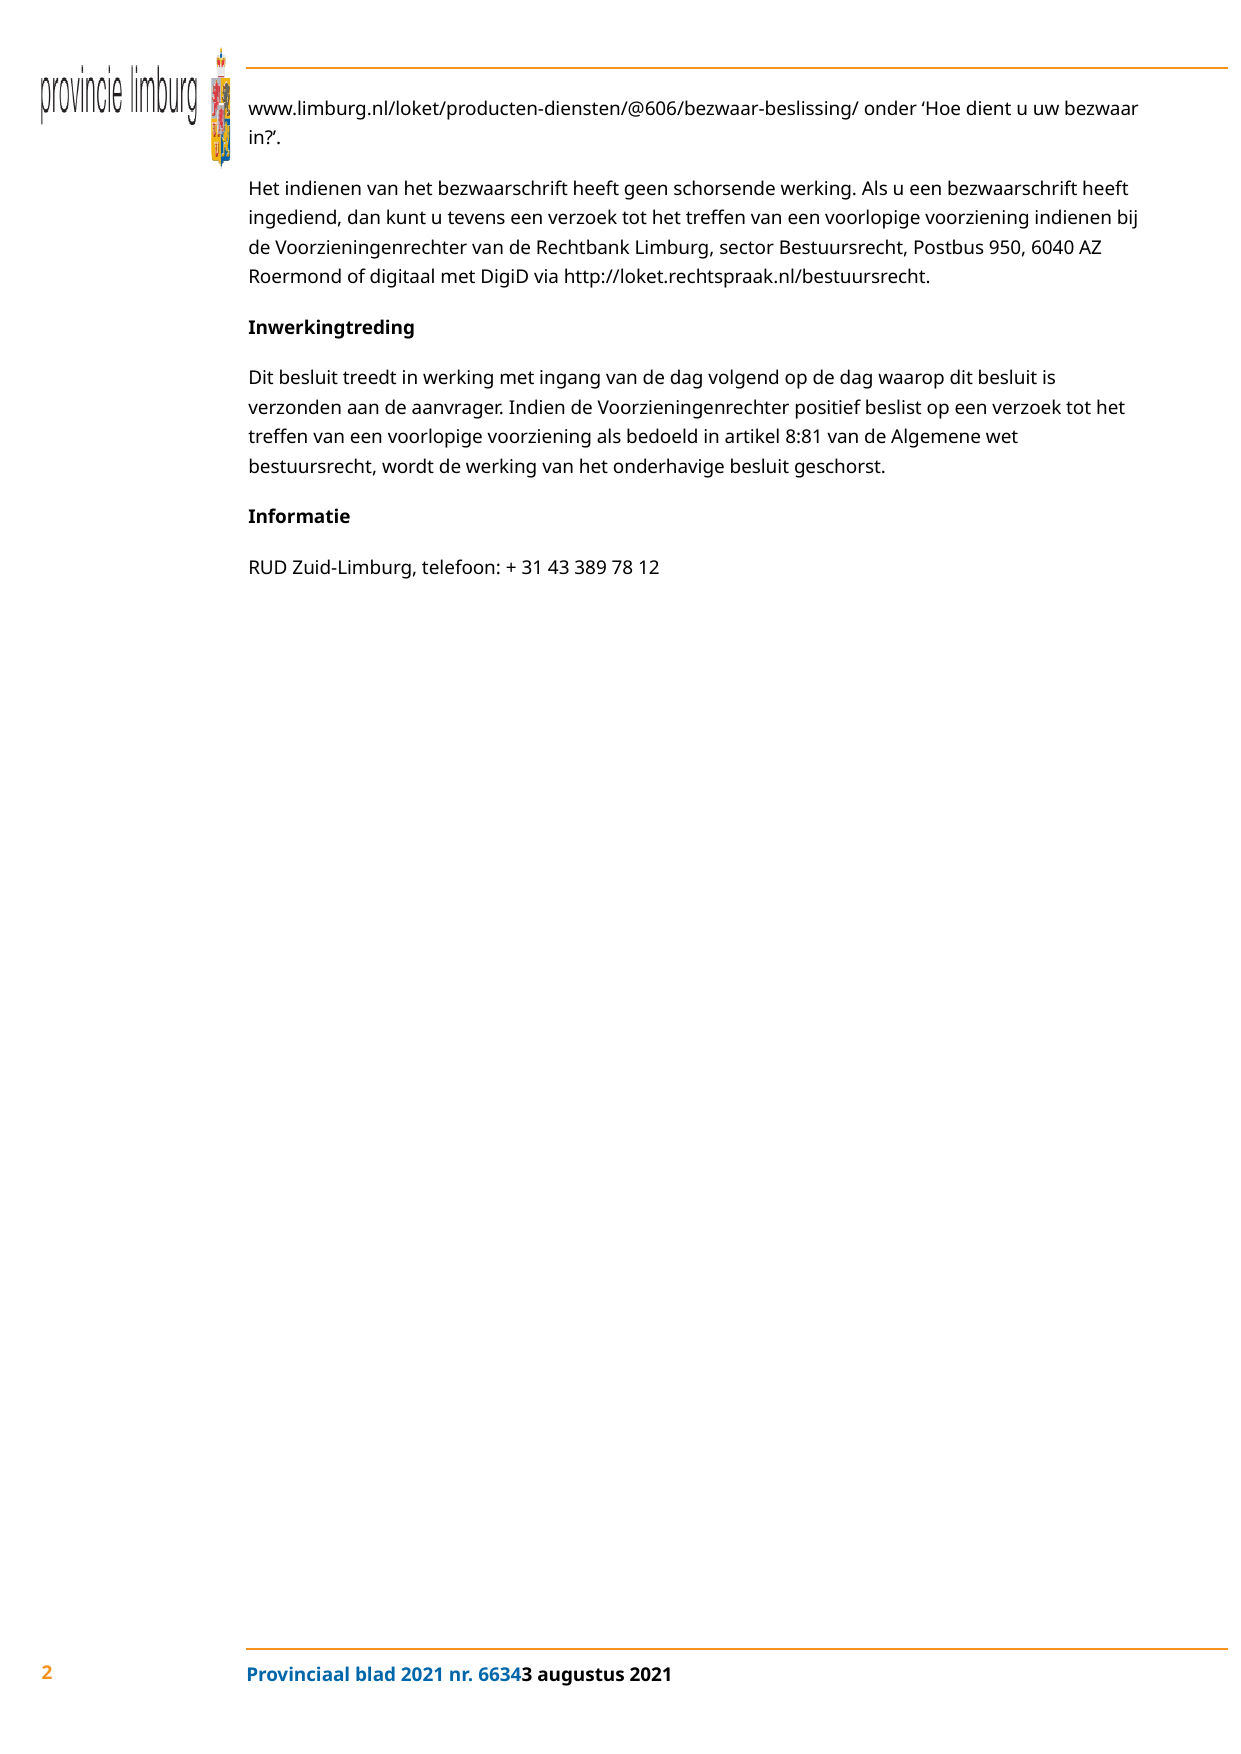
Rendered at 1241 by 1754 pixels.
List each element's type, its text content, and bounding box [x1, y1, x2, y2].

text RUD Zuid-Limburg, telefoon: + 31 43 389 78 12 [248, 554, 1152, 580]
text Het indienen van het bezwaarschrift heeft geen schorsende werking. Als u een bezwaarschrift heeft ingediend, dan kunt u tevens een verzoek tot het treffen van een voorlopige voorziening indienen bij de Voorzieningenrechter van de Rechtbank Limburg, sector Bestuursrecht, Postbus 950, 6040 AZ Roermond of digitaal met DigiD via http://loket.rechtspraak.nl/bestuursrecht. [248, 175, 1152, 289]
text Dit besluit treedt in werking met ingang van de dag volgend op de dag waarop dit besluit is verzonden aan de aanvrager. Indien de Voorzieningenrechter positief beslist op een verzoek tot het treffen van een voorlopige voorziening als bedoeld in artikel 8:81 van de Algemene wet bestuursrecht, wordt de werking van het onderhavige besluit geschorst. [248, 364, 1152, 479]
text Informatie [248, 503, 1152, 529]
text Inwerkingtreding [248, 314, 1152, 340]
text www.limburg.nl/loket/producten-diensten/@606/bezwaar-beslissing/ onder ‘Hoe dient u uw bezwaar in?’. [248, 95, 1152, 150]
picture [41, 47, 231, 172]
